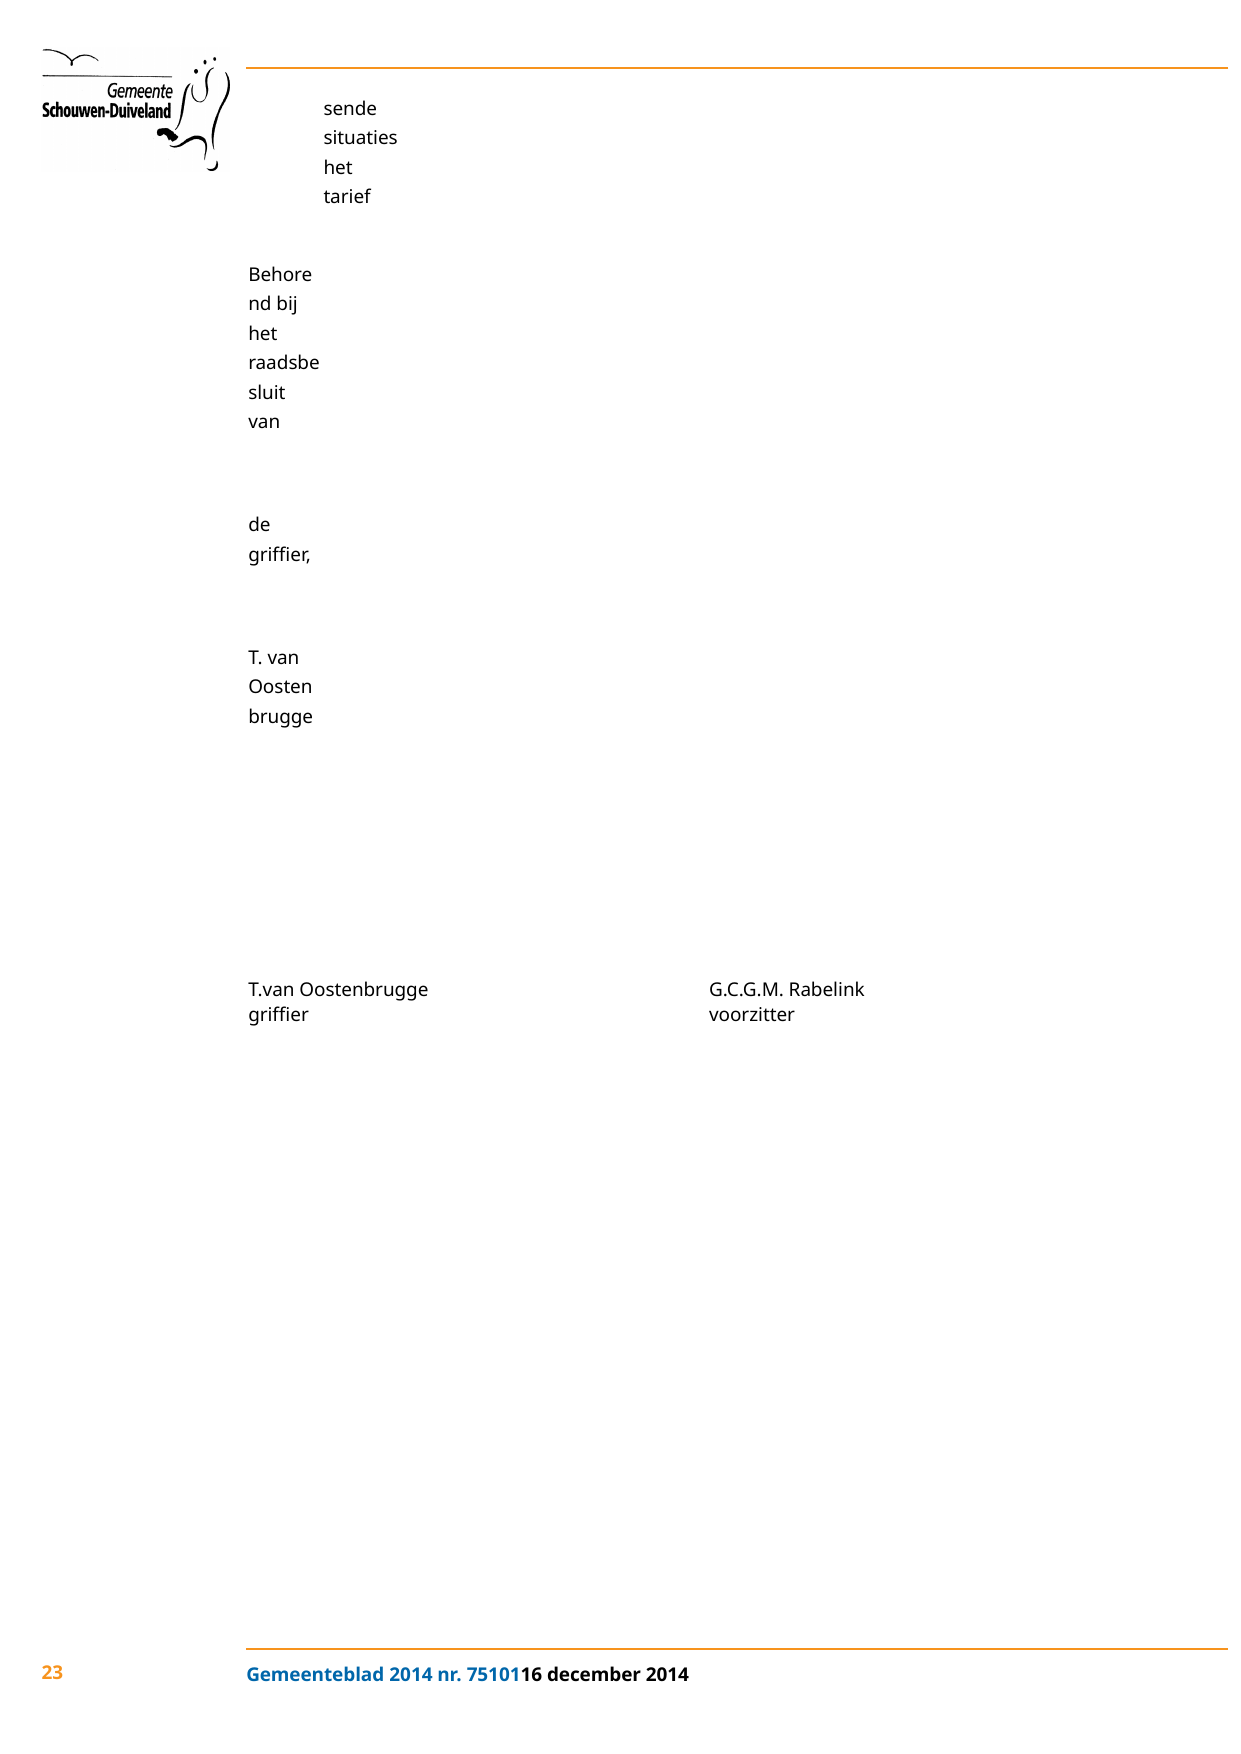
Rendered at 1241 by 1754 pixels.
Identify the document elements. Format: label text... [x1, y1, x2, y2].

table_cell [775, 567, 850, 593]
table_cell [775, 209, 850, 235]
table_cell [248, 235, 323, 261]
table_cell [248, 593, 323, 618]
table_cell [1001, 567, 1076, 593]
table_cell [399, 235, 474, 261]
table_cell [850, 755, 926, 780]
table_cell [625, 512, 700, 567]
table_cell [625, 95, 700, 209]
table_cell [549, 486, 624, 512]
table_cell [625, 593, 700, 618]
table_cell [926, 593, 1001, 618]
table_cell [850, 434, 926, 460]
table_header [248, 950, 709, 976]
table_cell [549, 729, 624, 755]
table_cell [700, 209, 775, 235]
table_cell [775, 434, 850, 460]
picture [41, 47, 231, 172]
table_cell [1076, 235, 1152, 261]
table_cell [625, 755, 700, 780]
table_cell [248, 618, 323, 644]
table_cell [248, 486, 323, 512]
table_cell [1001, 755, 1076, 780]
table_cell [700, 644, 775, 729]
table_cell [926, 95, 1001, 209]
table_cell [399, 618, 474, 644]
table_cell [700, 567, 775, 593]
table_cell [775, 618, 850, 644]
table_cell [323, 486, 398, 512]
table_cell [474, 593, 549, 618]
table_cell [323, 460, 398, 486]
table_cell [850, 567, 926, 593]
table_cell [323, 567, 398, 593]
table_cell [1076, 593, 1152, 618]
table_cell G.C.G.M. Rabelink [709, 976, 1152, 1002]
table_cell sende situaties het tarief [323, 95, 398, 209]
table_cell [549, 593, 624, 618]
table_cell [700, 235, 775, 261]
table_cell [700, 434, 775, 460]
table_cell [850, 209, 926, 235]
table_cell [549, 434, 624, 460]
table_cell [1001, 486, 1076, 512]
table_cell [474, 567, 549, 593]
table_cell [700, 618, 775, 644]
table_cell [1001, 235, 1076, 261]
table_cell [926, 460, 1001, 486]
table_cell [1076, 486, 1152, 512]
table_cell [926, 209, 1001, 235]
table_cell [850, 261, 926, 434]
table_cell [399, 261, 474, 434]
table_cell [1001, 618, 1076, 644]
table_cell [775, 729, 850, 755]
table_cell [474, 460, 549, 486]
table_cell [1076, 729, 1152, 755]
table_cell [1001, 593, 1076, 618]
table_cell [850, 460, 926, 486]
table_cell [474, 512, 549, 567]
table_cell [474, 755, 549, 780]
table_cell [323, 755, 398, 780]
table_cell [323, 261, 398, 434]
table_cell [399, 95, 474, 209]
table_cell [323, 512, 398, 567]
table_cell [926, 235, 1001, 261]
table_cell [926, 618, 1001, 644]
table_cell [474, 434, 549, 460]
table_cell [474, 618, 549, 644]
table_cell [248, 95, 323, 209]
table_cell [850, 644, 926, 729]
table_cell [323, 644, 398, 729]
table_cell [775, 486, 850, 512]
table_cell [700, 512, 775, 567]
table_cell [700, 95, 775, 209]
table_cell [700, 460, 775, 486]
table_cell [775, 593, 850, 618]
table_cell [474, 261, 549, 434]
table_cell [850, 729, 926, 755]
table_cell [1076, 261, 1152, 434]
table_cell [549, 755, 624, 780]
table_cell [625, 209, 700, 235]
table_cell [549, 261, 624, 434]
table_cell [399, 434, 474, 460]
table_cell [399, 486, 474, 512]
table_cell [926, 644, 1001, 729]
table_cell [474, 729, 549, 755]
table_cell [549, 460, 624, 486]
table_cell T.van Oostenbrugge [248, 976, 709, 1002]
table_cell [625, 644, 700, 729]
table_cell [926, 512, 1001, 567]
table_cell [1001, 644, 1076, 729]
table_cell [775, 512, 850, 567]
table_cell [625, 618, 700, 644]
table_cell [399, 209, 474, 235]
table_cell [850, 486, 926, 512]
table_cell [700, 729, 775, 755]
table_cell [926, 434, 1001, 460]
table_cell [399, 729, 474, 755]
table_cell [549, 95, 624, 209]
table_cell [323, 434, 398, 460]
table_cell [1001, 729, 1076, 755]
table_cell [474, 644, 549, 729]
table_cell de griffier, [248, 512, 323, 567]
table_cell [926, 755, 1001, 780]
table_cell [850, 593, 926, 618]
table_cell [1076, 567, 1152, 593]
table_cell Behorend bij het raadsbesluit van [248, 261, 323, 434]
table_cell [399, 460, 474, 486]
table_cell [700, 261, 775, 434]
table_cell [775, 235, 850, 261]
table_cell [850, 618, 926, 644]
table_cell [1076, 209, 1152, 235]
table_cell [926, 486, 1001, 512]
table_cell [1001, 512, 1076, 567]
table_cell voorzitter [709, 1002, 1152, 1027]
table_cell [474, 95, 549, 209]
table_cell [323, 729, 398, 755]
table_cell [248, 729, 323, 755]
table_cell [248, 209, 323, 235]
table_cell [399, 593, 474, 618]
table_cell [775, 95, 850, 209]
table_cell [625, 460, 700, 486]
table_cell [625, 261, 700, 434]
table_cell [323, 235, 398, 261]
table_cell [474, 209, 549, 235]
table_cell [700, 486, 775, 512]
table_cell [323, 618, 398, 644]
table_cell [1001, 460, 1076, 486]
table_cell [399, 755, 474, 780]
table_cell [1076, 618, 1152, 644]
table_cell [625, 729, 700, 755]
table_cell griffier [248, 1002, 709, 1027]
table_cell [850, 512, 926, 567]
table_cell [625, 486, 700, 512]
table_cell [474, 486, 549, 512]
table_cell [323, 593, 398, 618]
table_cell [850, 95, 926, 209]
table_cell [474, 235, 549, 261]
table_cell [549, 209, 624, 235]
table_cell [926, 261, 1001, 434]
table_cell [248, 434, 323, 460]
table_cell [775, 755, 850, 780]
table_cell [1001, 434, 1076, 460]
table_cell [248, 755, 323, 780]
table_cell [549, 235, 624, 261]
table_cell [926, 567, 1001, 593]
table_cell [926, 729, 1001, 755]
table_cell [850, 235, 926, 261]
table_cell [248, 567, 323, 593]
table_cell [1001, 261, 1076, 434]
table_cell [399, 512, 474, 567]
table_cell [549, 567, 624, 593]
table_cell [323, 209, 398, 235]
table_cell [1076, 434, 1152, 460]
table_cell T. van Oostenbrugge [248, 644, 323, 729]
table_cell [700, 755, 775, 780]
table_cell [399, 567, 474, 593]
table_cell [549, 512, 624, 567]
table_cell [625, 567, 700, 593]
table_cell [775, 261, 850, 434]
table_cell [1076, 755, 1152, 780]
table_cell [248, 460, 323, 486]
table_cell [700, 593, 775, 618]
table_cell [549, 644, 624, 729]
table_cell [625, 235, 700, 261]
table_header [709, 950, 1152, 976]
table_cell [625, 434, 700, 460]
table_cell [1076, 460, 1152, 486]
table_cell [775, 460, 850, 486]
table_cell [399, 644, 474, 729]
table_cell [1001, 209, 1076, 235]
table_cell [549, 618, 624, 644]
table_cell [775, 644, 850, 729]
